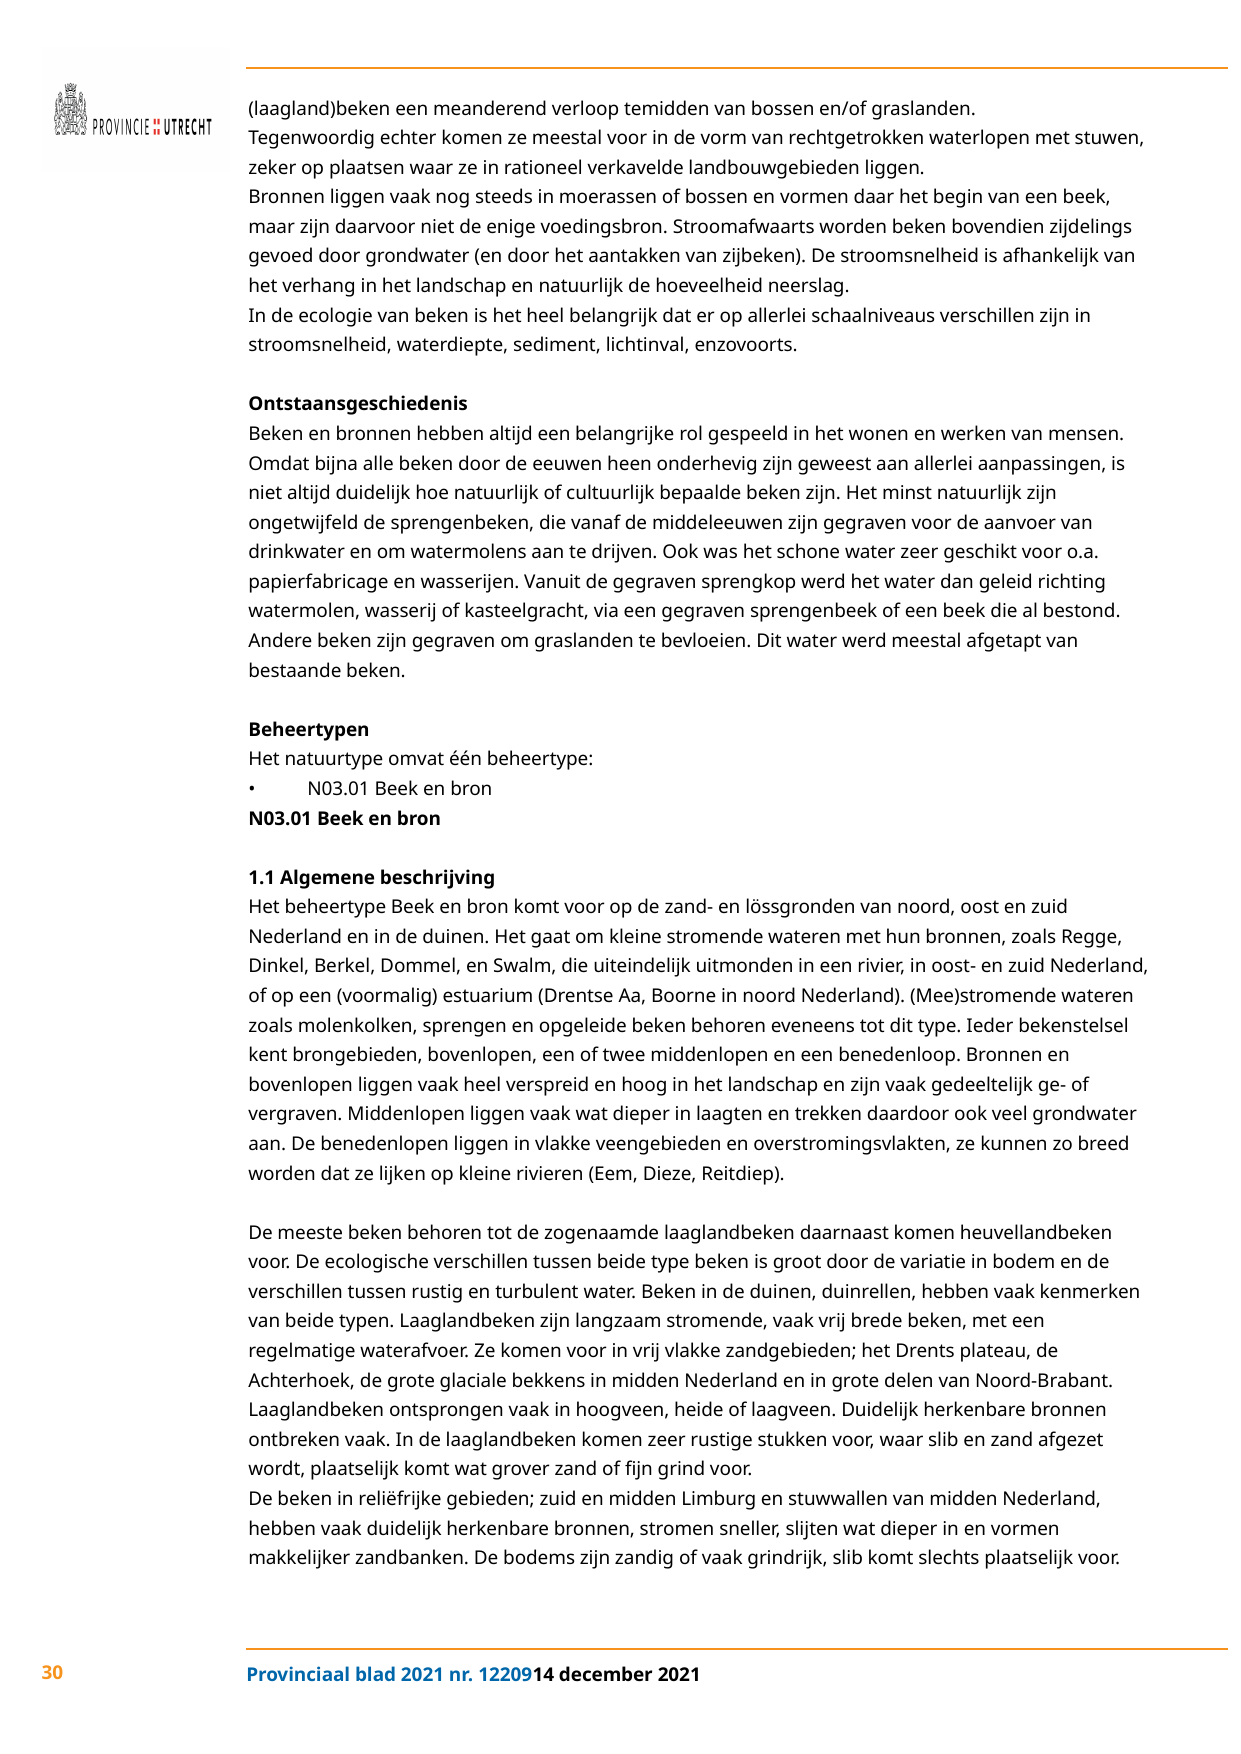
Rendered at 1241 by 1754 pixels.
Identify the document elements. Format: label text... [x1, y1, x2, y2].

text De meeste beken behoren tot de zogenaamde laaglandbeken daarnaast komen heuvellandbeken voor. De ecologische verschillen tussen beide type beken is groot door de variatie in bodem en de verschillen tussen rustig en turbulent water. Beken in de duinen, duinrellen, hebben vaak kenmerken van beide typen. Laaglandbeken zijn langzaam stromende, vaak vrij brede beken, met een regelmatige waterafvoer. Ze komen voor in vrij vlakke zandgebieden; het Drents plateau, de Achterhoek, de grote glaciale bekkens in midden Nederland en in grote delen van Noord-Brabant. Laaglandbeken ontsprongen vaak in hoogveen, heide of laagveen. Duidelijk herkenbare bronnen ontbreken vaak. In de laaglandbeken komen zeer rustige stukken voor, waar slib en zand afgezet wordt, plaatselijk komt wat grover zand of fijn grind voor. [248, 1219, 1152, 1481]
text Bronnen liggen vaak nog steeds in moerassen of bossen en vormen daar het begin van een beek, maar zijn daarvoor niet de enige voedingsbron. Stroomafwaarts worden beken bovendien zijdelings gevoed door grondwater (en door het aantakken van zijbeken). De stroomsnelheid is afhankelijk van het verhang in het landschap en natuurlijk de hoeveelheid neerslag. [248, 183, 1152, 298]
text In de ecologie van beken is het heel belangrijk dat er op allerlei schaalniveaus verschillen zijn in stroomsnelheid, waterdiepte, sediment, lichtinval, enzovoorts. [248, 302, 1152, 357]
picture [41, 47, 231, 172]
text (laagland)beken een meanderend verloop temidden van bossen en/of graslanden. [248, 95, 1152, 121]
list N03.01 Beek en bron [248, 775, 1152, 801]
text Beken en bronnen hebben altijd een belangrijke rol gespeeld in het wonen en werken van mensen. Omdat bijna alle beken door de eeuwen heen onderhevig zijn geweest aan allerlei aanpassingen, is niet altijd duidelijk hoe natuurlijk of cultuurlijk bepaalde beken zijn. Het minst natuurlijk zijn ongetwijfeld de sprengenbeken, die vanaf de middeleeuwen zijn gegraven voor de aanvoer van drinkwater en om watermolens aan te drijven. Ook was het schone water zeer geschikt voor o.a. papierfabricage en wasserijen. Vanuit de gegraven sprengkop werd het water dan geleid richting watermolen, wasserij of kasteelgracht, via een gegraven sprengenbeek of een beek die al bestond. [248, 420, 1152, 623]
text De beken in reliëfrijke gebieden; zuid en midden Limburg en stuwwallen van midden Nederland, hebben vaak duidelijk herkenbare bronnen, stromen sneller, slijten wat dieper in en vormen makkelijker zandbanken. De bodems zijn zandig of vaak grindrijk, slib komt slechts plaatselijk voor. [248, 1485, 1152, 1570]
text Andere beken zijn gegraven om graslanden te bevloeien. Dit water werd meestal afgetapt van bestaande beken. [248, 627, 1152, 683]
text N03.01 Beek en bron [248, 805, 1152, 831]
text 1.1 Algemene beschrijving [248, 864, 1152, 890]
text Het beheertype Beek en bron komt voor op de zand- en lössgronden van noord, oost en zuid Nederland en in de duinen. Het gaat om kleine stromende wateren met hun bronnen, zoals Regge, Dinkel, Berkel, Dommel, en Swalm, die uiteindelijk uitmonden in een rivier, in oost- en zuid Nederland, of op een (voormalig) estuarium (Drentse Aa, Boorne in noord Nederland). (Mee)stromende wateren zoals molenkolken, sprengen en opgeleide beken behoren eveneens tot dit type. Ieder bekenstelsel kent brongebieden, bovenlopen, een of twee middenlopen en een benedenloop. Bronnen en bovenlopen liggen vaak heel verspreid en hoog in het landschap en zijn vaak gedeeltelijk ge- of vergraven. Middenlopen liggen vaak wat dieper in laagten en trekken daardoor ook veel grondwater aan. De benedenlopen liggen in vlakke veengebieden en overstromingsvlakten, ze kunnen zo breed worden dat ze lijken op kleine rivieren (Eem, Dieze, Reitdiep). [248, 893, 1152, 1186]
text Tegenwoordig echter komen ze meestal voor in de vorm van rechtgetrokken waterlopen met stuwen, zeker op plaatsen waar ze in rationeel verkavelde landbouwgebieden liggen. [248, 124, 1152, 180]
text Het natuurtype omvat één beheertype: [248, 746, 1152, 771]
text Ontstaansgeschiedenis [248, 391, 1152, 416]
text Beheertypen [248, 716, 1152, 742]
